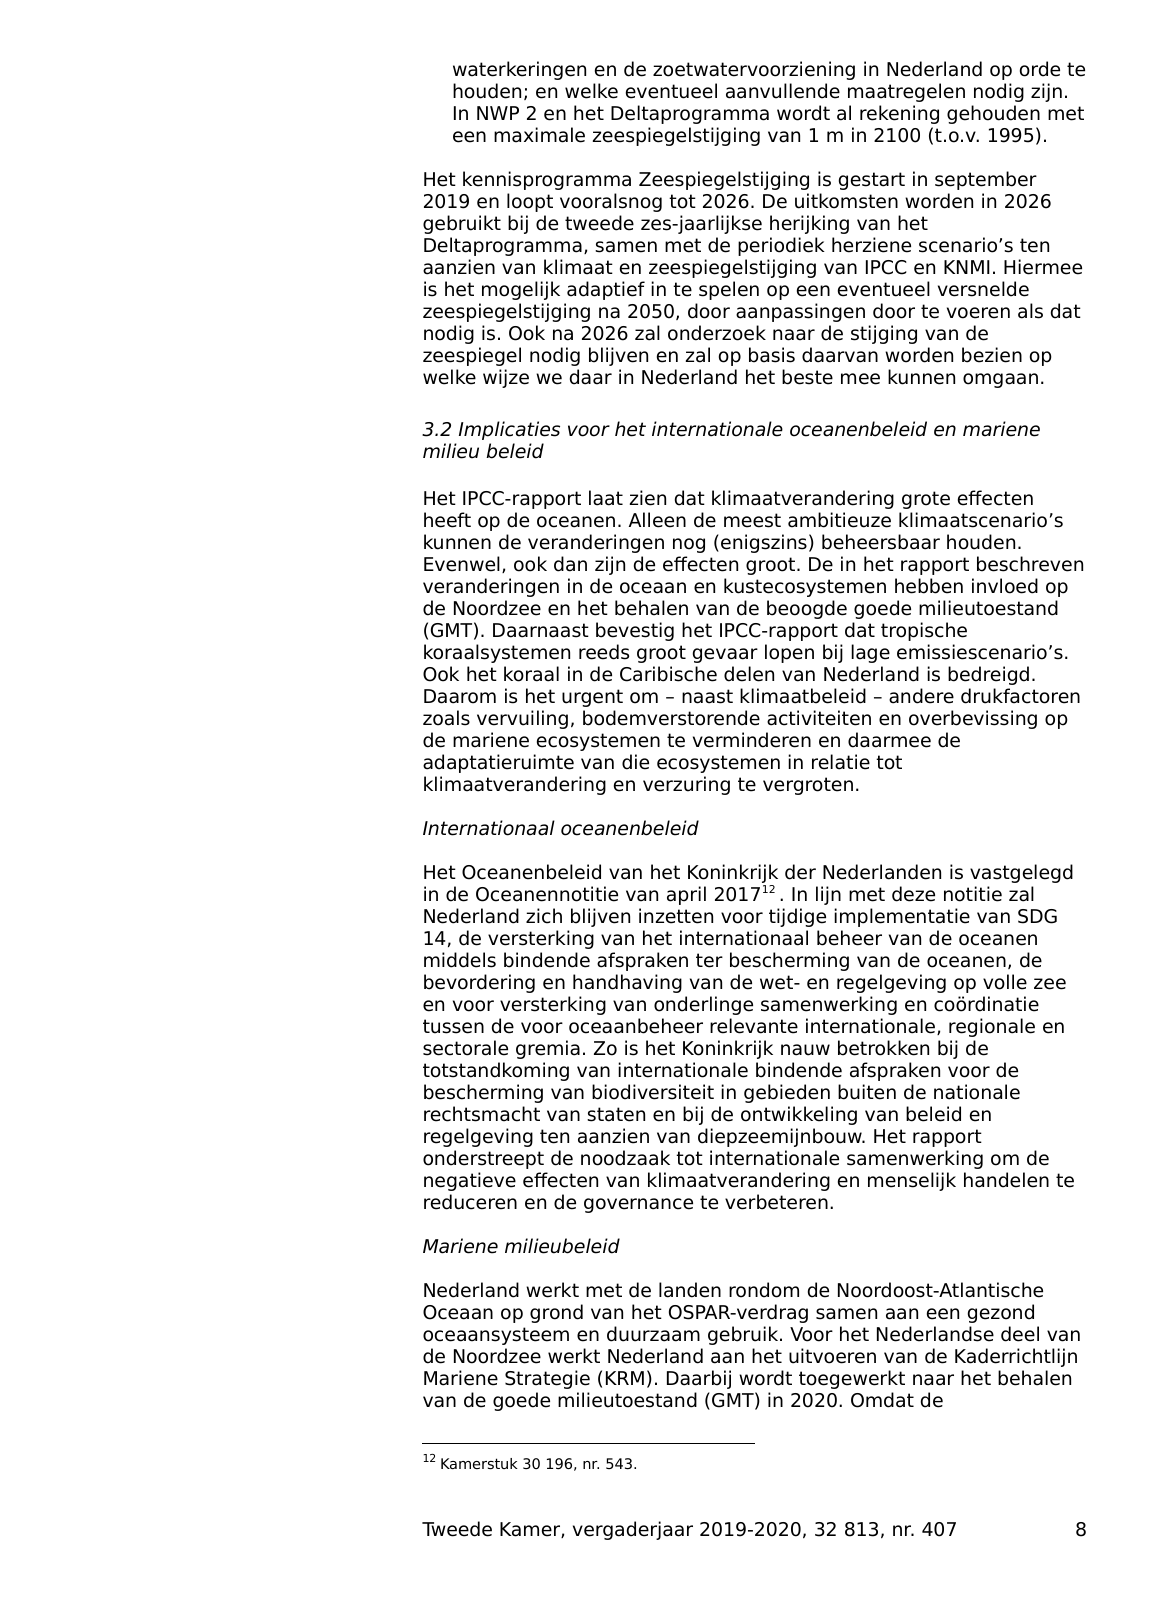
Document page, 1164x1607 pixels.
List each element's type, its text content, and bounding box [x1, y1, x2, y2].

subtitle Internationaal oceanenbeleid [422, 818, 1087, 840]
text Nederland werkt met de landen rondom de Noordoost-Atlantische Oceaan op grond van het OSPAR-verdrag samen aan een gezond oceaansysteem en duurzaam gebruik. Voor het Nederlandse deel van de Noordzee werkt Nederland aan het uitvoeren van de Kaderrichtlijn Mariene Strategie (KRM). Daarbij wordt toegewerkt naar het behalen van de goede milieutoestand (GMT) in 2020. Omdat de [422, 1280, 1087, 1412]
subtitle 3.2 Implicaties voor het internationale oceanenbeleid en mariene milieu beleid [422, 419, 1087, 463]
text Het IPCC-rapport laat zien dat klimaatverandering grote effecten heeft op de oceanen. Alleen de meest ambitieuze klimaatscenario’s kunnen de veranderingen nog (enigszins) beheersbaar houden. Evenwel, ook dan zijn de effecten groot. De in het rapport beschreven veranderingen in de oceaan en kustecosystemen hebben invloed op de Noordzee en het behalen van de beoogde goede milieutoestand (GMT). Daarnaast bevestig het IPCC-rapport dat tropische koraalsystemen reeds groot gevaar lopen bij lage emissiescenario’s. Ook het koraal in de Caribische delen van Nederland is bedreigd. Daarom is het urgent om – naast klimaatbeleid – andere drukfactoren zoals vervuiling, bodemverstorende activiteiten en overbevissing op de mariene ecosystemen te verminderen en daarmee de adaptatieruimte van die ecosystemen in relatie tot klimaatverandering en verzuring te vergroten. [422, 488, 1087, 796]
text waterkeringen en de zoetwatervoorziening in Nederland op orde te houden; en welke eventueel aanvullende maatregelen nodig zijn. In NWP 2 en het Deltaprogramma wordt al rekening gehouden met een maximale zeespiegelstijging van 1 m in 2100 (t.o.v. 1995). [422, 59, 1087, 147]
text Kamerstuk 30 196, nr. 543. [422, 1452, 1087, 1474]
text Het Oceanenbeleid van het Koninkrijk der Nederlanden is vastgelegd in de Oceanennotitie van april 2017. In lijn met deze notitie zal Nederland zich blijven inzetten voor tijdige implementatie van SDG 14, de versterking van het internationaal beheer van de oceanen middels bindende afspraken ter bescherming van de oceanen, de bevordering en handhaving van de wet- en regelgeving op volle zee en voor versterking van onderlinge samenwerking en coördinatie tussen de voor oceaanbeheer relevante internationale, regionale en sectorale gremia. Zo is het Koninkrijk nauw betrokken bij de totstandkoming van internationale bindende afspraken voor de bescherming van biodiversiteit in gebieden buiten de nationale rechtsmacht van staten en bij de ontwikkeling van beleid en regelgeving ten aanzien van diepzeemijnbouw. Het rapport onderstreept de noodzaak tot internationale samenwerking om de negatieve effecten van klimaatverandering en menselijk handelen te reduceren en de governance te verbeteren. [422, 862, 1087, 1214]
subtitle Mariene milieubeleid [422, 1236, 1087, 1258]
text Het kennisprogramma Zeespiegelstijging is gestart in september 2019 en loopt vooralsnog tot 2026. De uitkomsten worden in 2026 gebruikt bij de tweede zes-jaarlijkse herijking van het Deltaprogramma, samen met de periodiek herziene scenario’s ten aanzien van klimaat en zeespiegelstijging van IPCC en KNMI. Hiermee is het mogelijk adaptief in te spelen op een eventueel versnelde zeespiegelstijging na 2050, door aanpassingen door te voeren als dat nodig is. Ook na 2026 zal onderzoek naar de stijging van de zeespiegel nodig blijven en zal op basis daarvan worden bezien op welke wijze we daar in Nederland het beste mee kunnen omgaan. [422, 169, 1087, 389]
